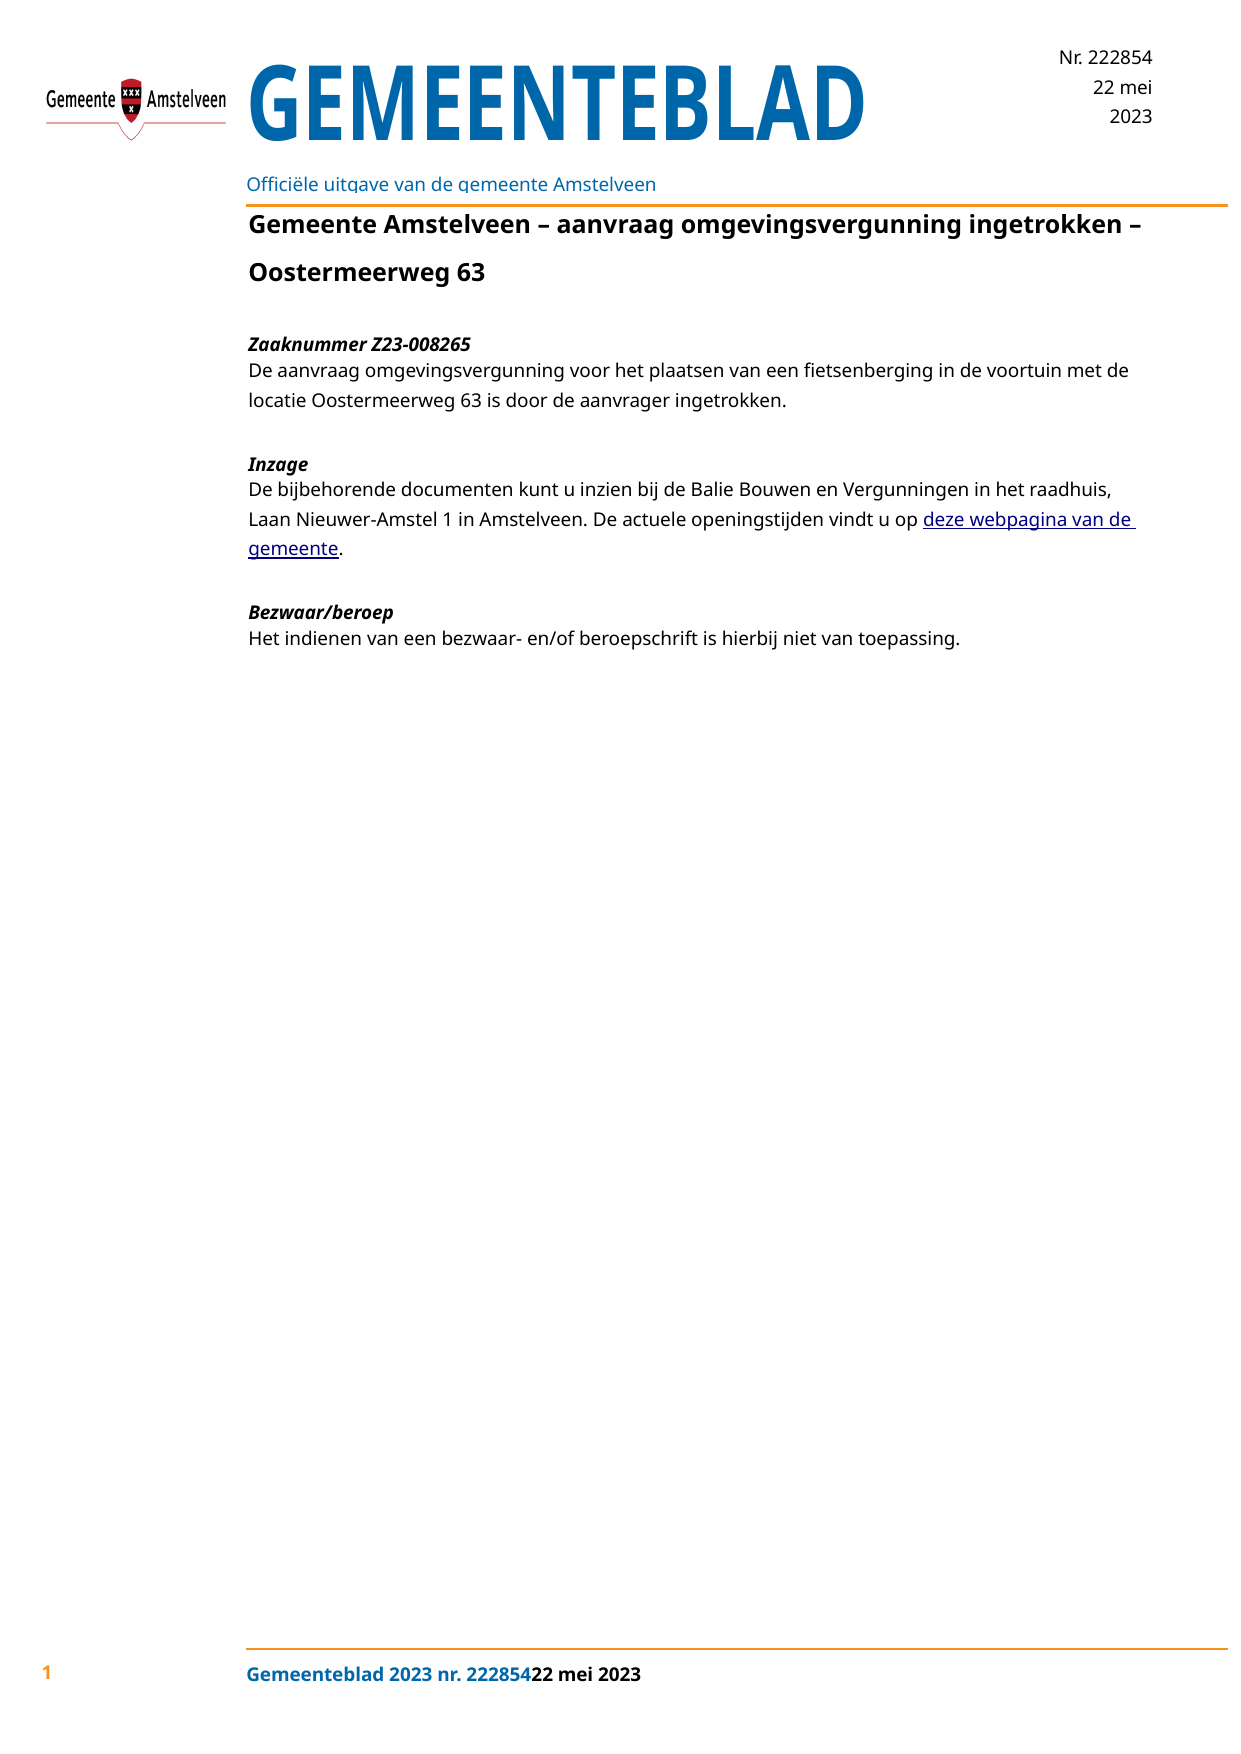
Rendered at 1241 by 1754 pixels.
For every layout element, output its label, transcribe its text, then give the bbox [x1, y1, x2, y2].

text Gemeente Amstelveen – aanvraag omgevingsvergunning ingetrokken – Oostermeerweg 63 [248, 207, 1152, 288]
text De aanvraag omgevingsvergunning voor het plaatsen van een fietsenberging in de voortuin met de locatie Oostermeerweg 63 is door de aanvrager ingetrokken. [248, 357, 1152, 412]
text Bezwaar/beroep [248, 599, 1152, 625]
text Het indienen van een bezwaar- en/of beroepschrift is hierbij niet van toepassing. [248, 625, 1152, 651]
text Zaaknummer Z23-008265 [248, 331, 1152, 357]
text Inzage [248, 451, 1152, 476]
picture [41, 47, 231, 172]
text De bijbehorende documenten kunt u inzien bij de Balie Bouwen en Vergunningen in het raadhuis, Laan Nieuwer-Amstel 1 in Amstelveen. De actuele openingstijden vindt u op deze webpagina van de gemeente. [248, 476, 1152, 561]
